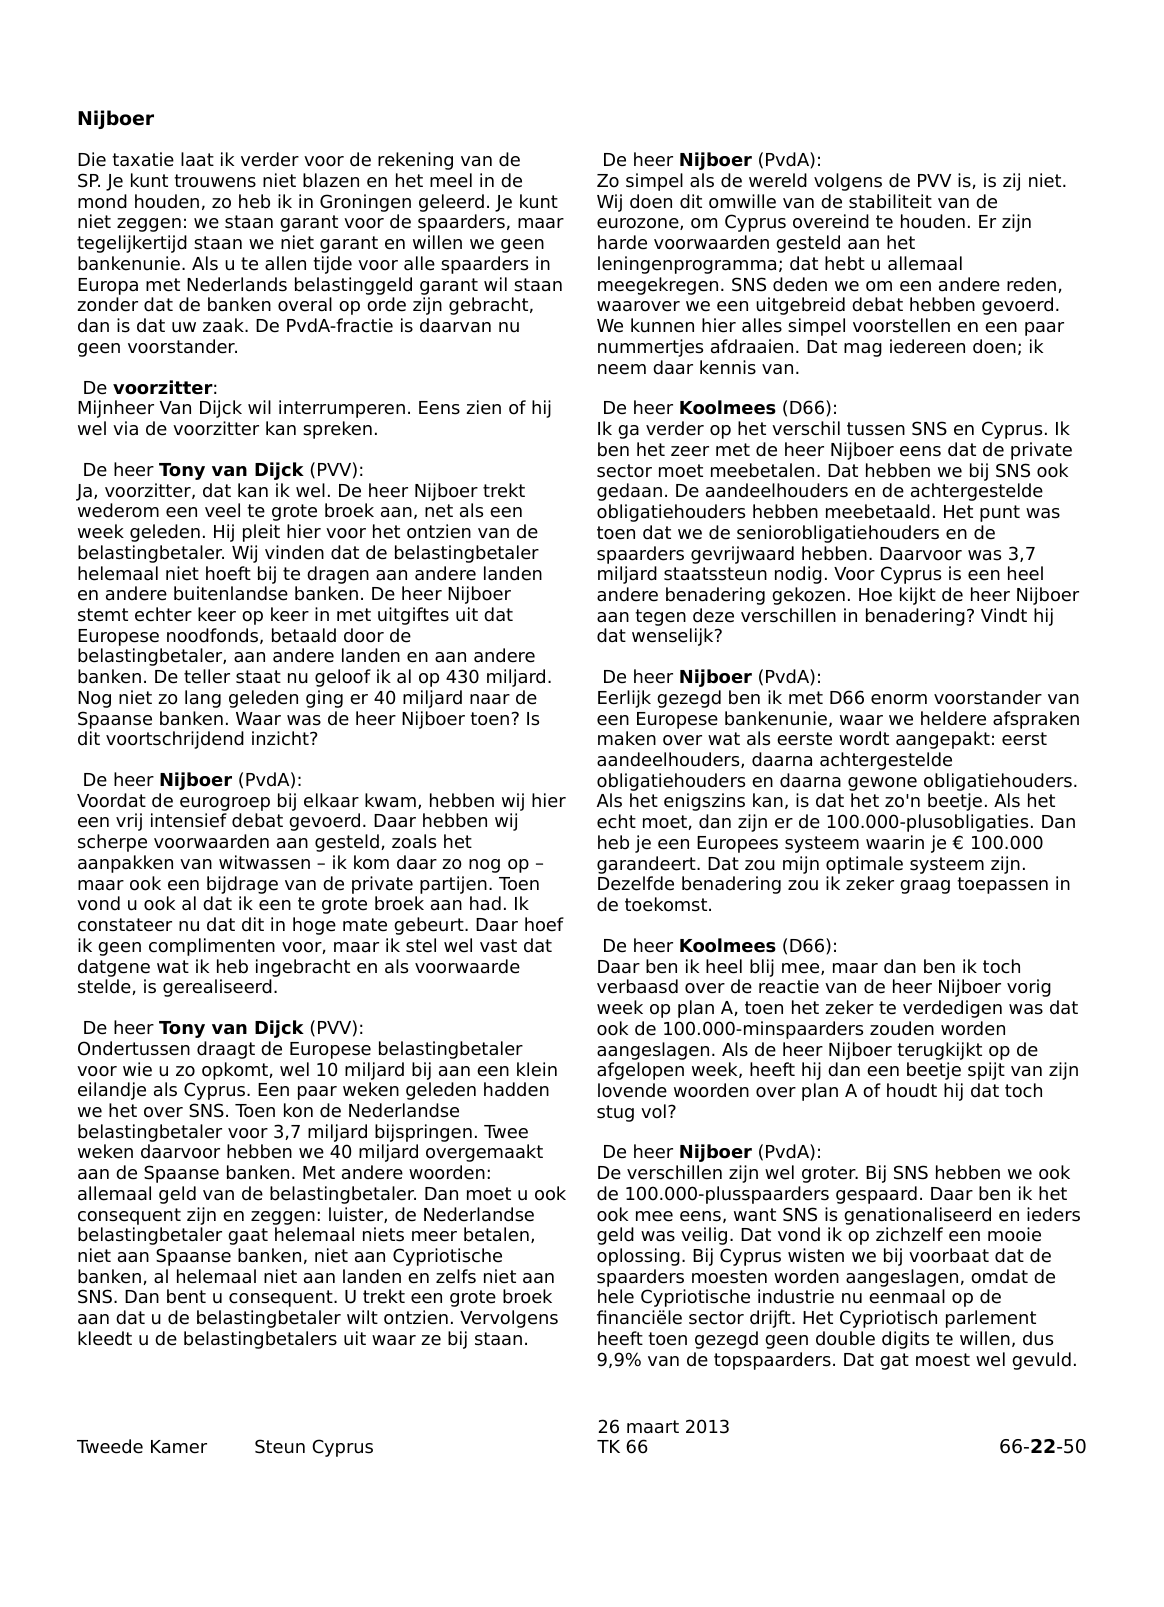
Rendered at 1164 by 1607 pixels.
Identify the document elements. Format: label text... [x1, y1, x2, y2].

text De heer Koolmees (D66): [596, 398, 1087, 419]
text Ik ga verder op het verschil tussen SNS en Cyprus. Ik ben het zeer met de heer Nijboer eens dat de private sector moet meebetalen. Dat hebben we bij SNS ook gedaan. De aandeelhouders en de achtergestelde obligatiehouders hebben meebetaald. Het punt was toen dat we de seniorobligatiehouders en de spaarders gevrijwaard hebben. Daarvoor was 3,7 miljard staatssteun nodig. Voor Cyprus is een heel andere benadering gekozen. Hoe kijkt de heer Nijboer aan tegen deze verschillen in benadering? Vindt hij dat wenselijk? [596, 419, 1087, 647]
text De heer Nijboer (PvdA): [596, 150, 1087, 171]
text De heer Nijboer (PvdA): [596, 667, 1087, 688]
text Ondertussen draagt de Europese belastingbetaler voor wie u zo opkomt, wel 10 miljard bij aan een klein eilandje als Cyprus. Een paar weken geleden hadden we het over SNS. Toen kon de Nederlandse belastingbetaler voor 3,7 miljard bijspringen. Twee weken daarvoor hebben we 40 miljard overgemaakt aan de Spaanse banken. Met andere woorden: allemaal geld van de belastingbetaler. Dan moet u ook consequent zijn en zeggen: luister, de Nederlandse belastingbetaler gaat helemaal niets meer betalen, niet aan Spaanse banken, niet aan Cypriotische banken, al helemaal niet aan landen en zelfs niet aan SNS. Dan bent u consequent. U trekt een grote broek aan dat u de belastingbetaler wilt ontzien. Vervolgens kleedt u de belastingbetalers uit waar ze bij staan. [77, 1039, 567, 1349]
text Ja, voorzitter, dat kan ik wel. De heer Nijboer trekt wederom een veel te grote broek aan, net als een week geleden. Hij pleit hier voor het ontzien van de belastingbetaler. Wij vinden dat de belastingbetaler helemaal niet hoeft bij te dragen aan andere landen en andere buitenlandse banken. De heer Nijboer stemt echter keer op keer in met uitgiftes uit dat Europese noodfonds, betaald door de belastingbetaler, aan andere landen en aan andere banken. De teller staat nu geloof ik al op 430 miljard. Nog niet zo lang geleden ging er 40 miljard naar de Spaanse banken. Waar was de heer Nijboer toen? Is dit voortschrijdend inzicht? [77, 480, 567, 750]
text De heer Nijboer (PvdA): [596, 1142, 1087, 1163]
text Voordat de eurogroep bij elkaar kwam, hebben wij hier een vrij intensief debat gevoerd. Daar hebben wij scherpe voorwaarden aan gesteld, zoals het aanpakken van witwassen – ik kom daar zo nog op – maar ook een bijdrage van de private partijen. Toen vond u ook al dat ik een te grote broek aan had. Ik constateer nu dat dit in hoge mate gebeurt. Daar hoef ik geen complimenten voor, maar ik stel wel vast dat datgene wat ik heb ingebracht en als voorwaarde stelde, is gerealiseerd. [77, 791, 567, 998]
text De heer Koolmees (D66): [596, 936, 1087, 956]
text De verschillen zijn wel groter. Bij SNS hebben we ook de 100.000-plusspaarders gespaard. Daar ben ik het ook mee eens, want SNS is genationaliseerd en ieders geld was veilig. Dat vond ik op zichzelf een mooie oplossing. Bij Cyprus wisten we bij voorbaat dat de spaarders moesten worden aangeslagen, omdat de hele Cypriotische industrie nu eenmaal op de financiële sector drijft. Het Cypriotisch parlement heeft toen gezegd geen double digits te willen, dus 9,9% van de topspaarders. Dat gat moest wel gevuld. [596, 1163, 1087, 1370]
text Die taxatie laat ik verder voor de rekening van de SP. Je kunt trouwens niet blazen en het meel in de mond houden, zo heb ik in Groningen geleerd. Je kunt niet zeggen: we staan garant voor de spaarders, maar tegelijkertijd staan we niet garant en willen we geen bankenunie. Als u te allen tijde voor alle spaarders in Europa met Nederlands belastinggeld garant wil staan zonder dat de banken overal op orde zijn gebracht, dan is dat uw zaak. De PvdA-fractie is daarvan nu geen voorstander. [77, 150, 567, 357]
text De voorzitter: [77, 377, 567, 398]
text De heer Nijboer (PvdA): [77, 770, 567, 791]
text Zo simpel als de wereld volgens de PVV is, is zij niet. Wij doen dit omwille van de stabiliteit van de eurozone, om Cyprus overeind te houden. Er zijn harde voorwaarden gesteld aan het leningenprogramma; dat hebt u allemaal meegekregen. SNS deden we om een andere reden, waarover we een uitgebreid debat hebben gevoerd. We kunnen hier alles simpel voorstellen en een paar nummertjes afdraaien. Dat mag iedereen doen; ik neem daar kennis van. [596, 171, 1087, 378]
text De heer Tony van Dijck (PVV): [77, 460, 567, 480]
text Mijnheer Van Dijck wil interrumperen. Eens zien of hij wel via de voorzitter kan spreken. [77, 398, 567, 440]
text De heer Tony van Dijck (PVV): [77, 1018, 567, 1039]
text Daar ben ik heel blij mee, maar dan ben ik toch verbaasd over de reactie van de heer Nijboer vorig week op plan A, toen het zeker te verdedigen was dat ook de 100.000-minspaarders zouden worden aangeslagen. Als de heer Nijboer terugkijkt op de afgelopen week, heeft hij dan een beetje spijt van zijn lovende woorden over plan A of houdt hij dat toch stug vol? [596, 956, 1087, 1122]
text Eerlijk gezegd ben ik met D66 enorm voorstander van een Europese bankenunie, waar we heldere afspraken maken over wat als eerste wordt aangepakt: eerst aandeelhouders, daarna achtergestelde obligatiehouders en daarna gewone obligatiehouders. Als het enigszins kan, is dat het zo'n beetje. Als het echt moet, dan zijn er de 100.000-plusobligaties. Dan heb je een Europees systeem waarin je € 100.000 garandeert. Dat zou mijn optimale systeem zijn. Dezelfde benadering zou ik zeker graag toepassen in de toekomst. [596, 688, 1087, 916]
